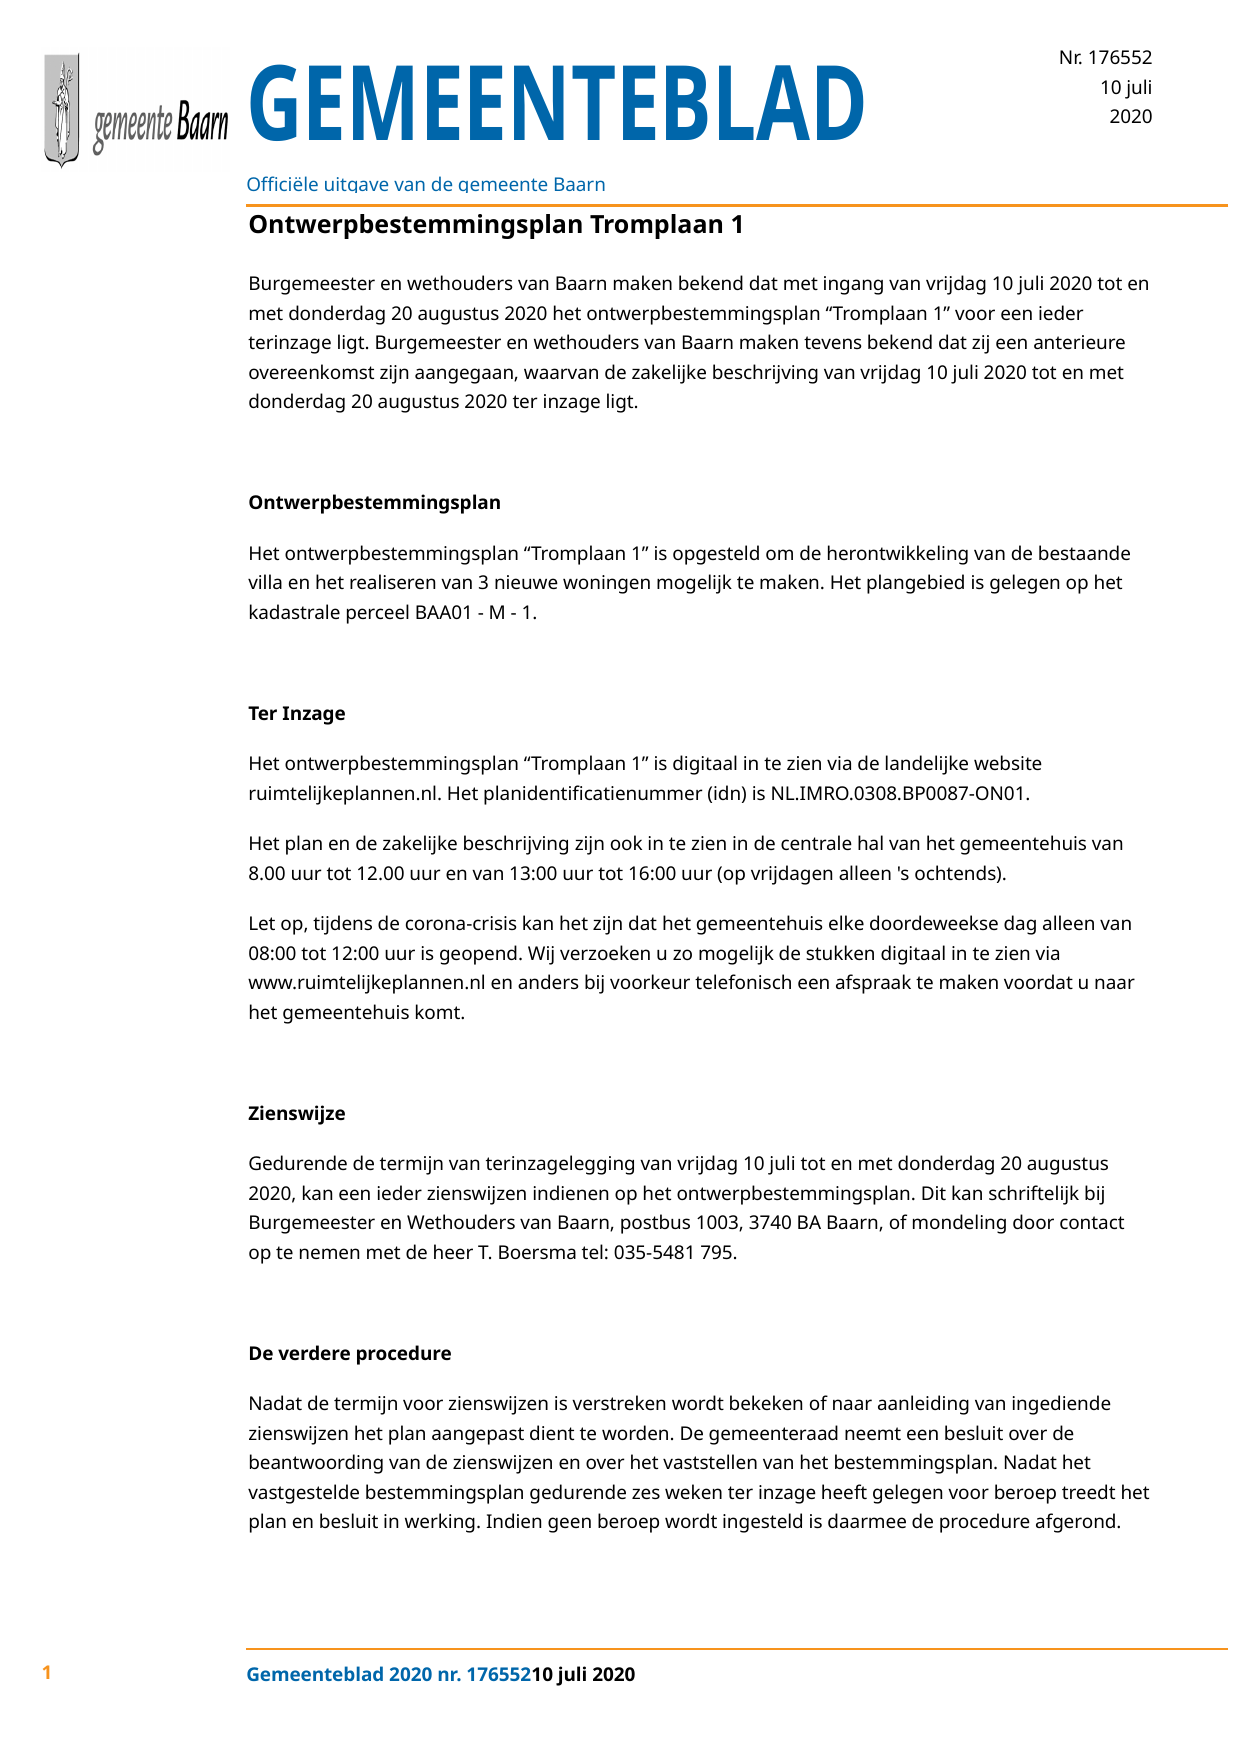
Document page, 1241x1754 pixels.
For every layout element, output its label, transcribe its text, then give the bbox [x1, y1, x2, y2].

text Ontwerpbestemmingsplan Tromplaan 1 [248, 207, 1152, 241]
text Nadat de termijn voor zienswijzen is verstreken wordt bekeken of naar aanleiding van ingediende zienswijzen het plan aangepast dient te worden. De gemeenteraad neemt een besluit over de beantwoording van de zienswijzen en over het vaststellen van het bestemmingsplan. Nadat het vastgestelde bestemmingsplan gedurende zes weken ter inzage heeft gelegen voor beroep treedt het plan en besluit in werking. Indien geen beroep wordt ingesteld is daarmee de procedure afgerond. [248, 1390, 1152, 1534]
text Gedurende de termijn van terinzagelegging van vrijdag 10 juli tot en met donderdag 20 augustus 2020, kan een ieder zienswijzen indienen op het ontwerpbestemmingsplan. Dit kan schriftelijk bij Burgemeester en Wethouders van Baarn, postbus 1003, 3740 BA Baarn, of mondeling door contact op te nemen met de heer T. Boersma tel: 035-5481 795. [248, 1150, 1152, 1265]
text Let op, tijdens de corona-crisis kan het zijn dat het gemeentehuis elke doordeweekse dag alleen van 08:00 tot 12:00 uur is geopend. Wij verzoeken u zo mogelijk de stukken digitaal in te zien via www.ruimtelijkeplannen.nl en anders bij voorkeur telefonisch een afspraak te maken voordat u naar het gemeentehuis komt. [248, 910, 1152, 1025]
text Het ontwerpbestemmingsplan “Tromplaan 1” is opgesteld om de herontwikkeling van de bestaande villa en het realiseren van 3 nieuwe woningen mogelijk te maken. Het plangebied is gelegen op het kadastrale perceel BAA01 - M - 1. [248, 540, 1152, 625]
text Ontwerpbestemmingsplan [248, 489, 1152, 515]
text Het plan en de zakelijke beschrijving zijn ook in te zien in de centrale hal van het gemeentehuis van 8.00 uur tot 12.00 uur en van 13:00 uur tot 16:00 uur (op vrijdagen alleen 's ochtends). [248, 830, 1152, 886]
text Burgemeester en wethouders van Baarn maken bekend dat met ingang van vrijdag 10 juli 2020 tot en met donderdag 20 augustus 2020 het ontwerpbestemmingsplan “Tromplaan 1” voor een ieder terinzage ligt. Burgemeester en wethouders van Baarn maken tevens bekend dat zij een anterieure overeenkomst zijn aangegaan, waarvan de zakelijke beschrijving van vrijdag 10 juli 2020 tot en met donderdag 20 augustus 2020 ter inzage ligt. [248, 270, 1152, 414]
text De verdere procedure [248, 1340, 1152, 1366]
picture [41, 47, 231, 172]
text Het ontwerpbestemmingsplan “Tromplaan 1” is digitaal in te zien via de landelijke website ruimtelijkeplannen.nl. Het planidentificatienummer (idn) is NL.IMRO.0308.BP0087-ON01. [248, 750, 1152, 806]
text Ter Inzage [248, 700, 1152, 726]
text Zienswijze [248, 1100, 1152, 1126]
